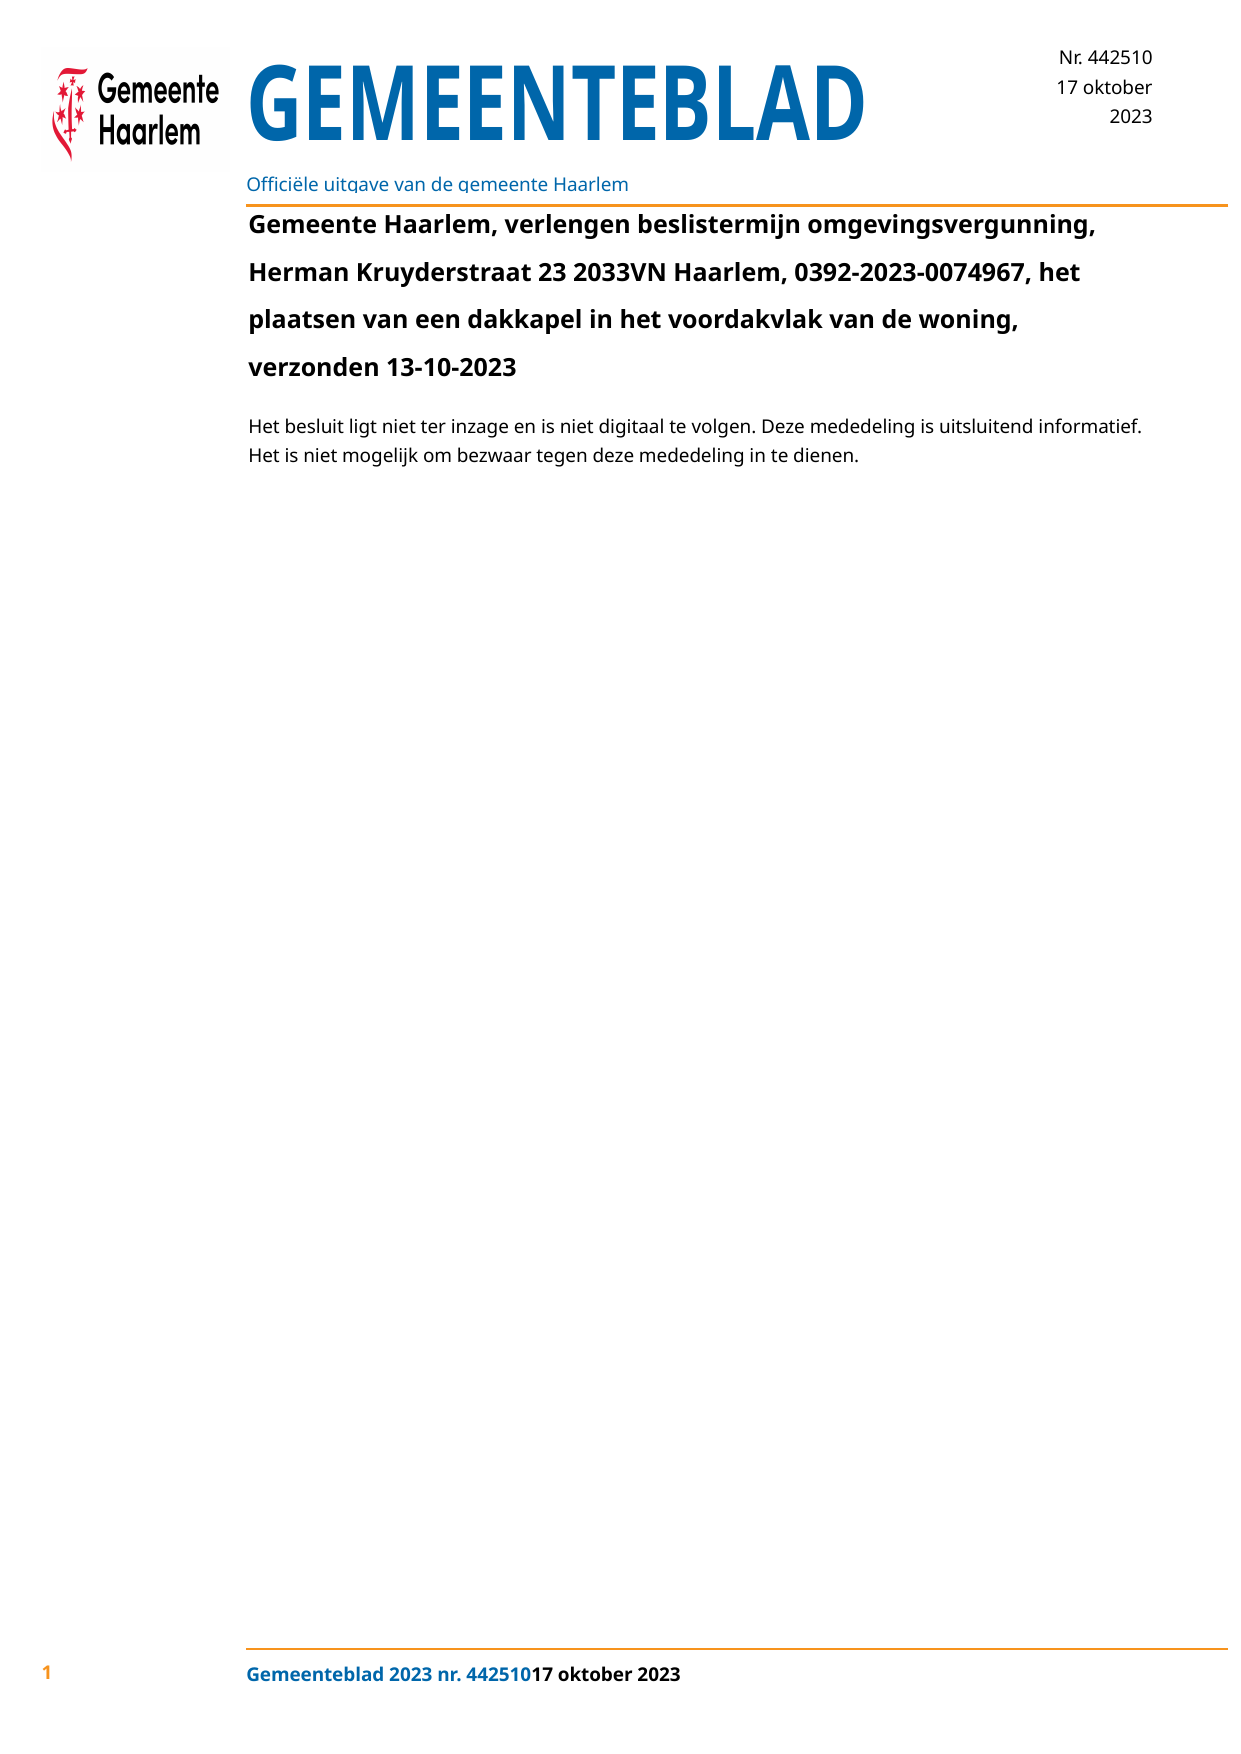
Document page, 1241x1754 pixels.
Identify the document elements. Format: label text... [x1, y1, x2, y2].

picture [41, 47, 231, 172]
text Het besluit ligt niet ter inzage en is niet digitaal te volgen. Deze mededeling is uitsluitend informatief. Het is niet mogelijk om bezwaar tegen deze mededeling in te dienen. [248, 413, 1152, 468]
text Gemeente Haarlem, verlengen beslistermijn omgevingsvergunning, Herman Kruyderstraat 23 2033VN Haarlem, 0392-2023-0074967, het plaatsen van een dakkapel in het voordakvlak van de woning, verzonden 13-10-2023 [248, 207, 1152, 384]
